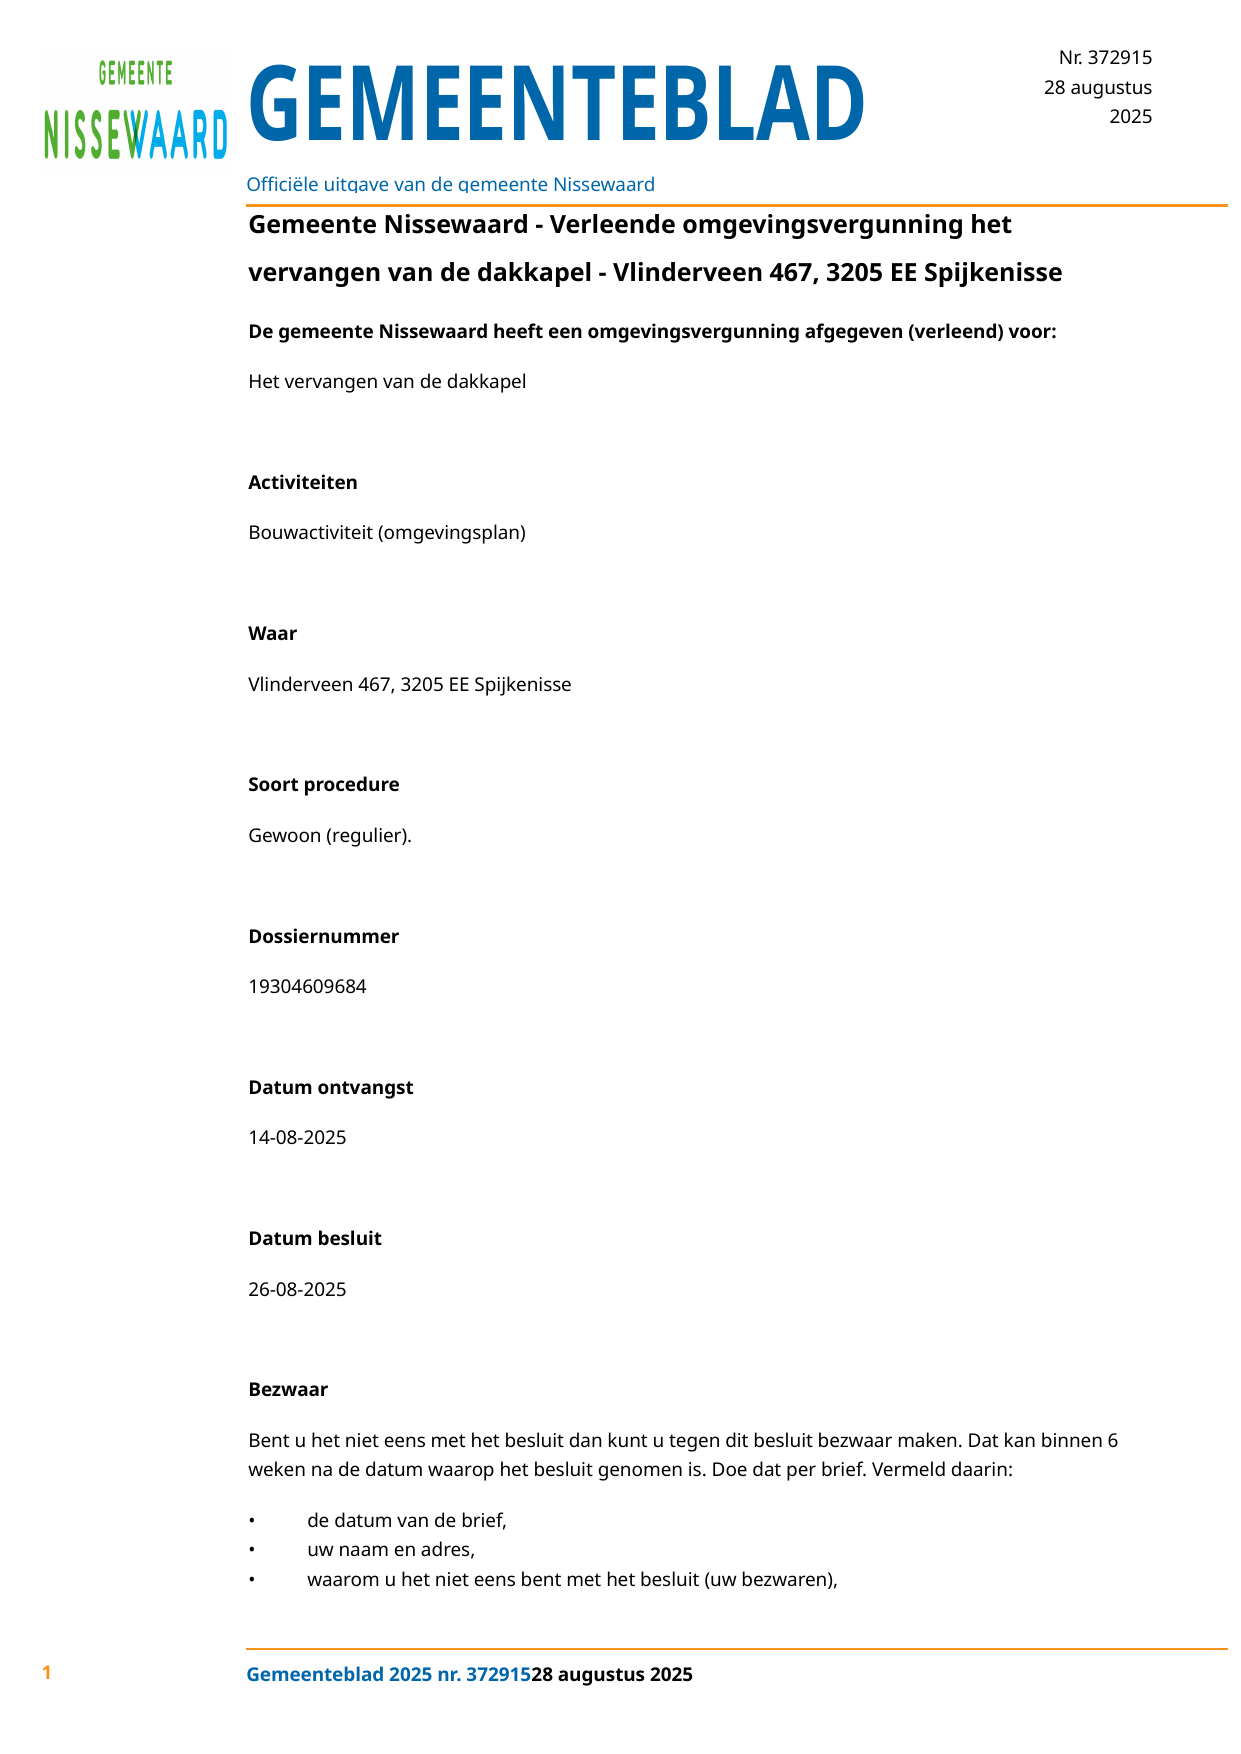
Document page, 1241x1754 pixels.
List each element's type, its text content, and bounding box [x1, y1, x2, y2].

text 14-08-2025 [248, 1124, 1152, 1150]
text Activiteiten [248, 469, 1152, 495]
text 19304609684 [248, 973, 1152, 999]
text Datum besluit [248, 1225, 1152, 1251]
text Het vervangen van de dakkapel [248, 368, 1152, 394]
text De gemeente Nissewaard heeft een omgevingsvergunning afgegeven (verleend) voor: [248, 318, 1152, 344]
text Bezwaar [248, 1377, 1152, 1402]
text Gewoon (regulier). [248, 822, 1152, 848]
list de datum van de brief, [248, 1507, 1152, 1533]
picture [41, 47, 231, 172]
list uw naam en adres, [248, 1537, 1152, 1562]
text Vlinderveen 467, 3205 EE Spijkenisse [248, 671, 1152, 697]
text Dossiernummer [248, 923, 1152, 949]
text Gemeente Nissewaard - Verleende omgevingsvergunning het vervangen van de dakkapel - Vlinderveen 467, 3205 EE Spijkenisse [248, 207, 1152, 288]
text Waar [248, 620, 1152, 646]
text Soort procedure [248, 772, 1152, 797]
text 26-08-2025 [248, 1276, 1152, 1302]
list waarom u het niet eens bent met het besluit (uw bezwaren), [248, 1566, 1152, 1592]
text Bent u het niet eens met het besluit dan kunt u tegen dit besluit bezwaar maken. Dat kan binnen 6 weken na de datum waarop het besluit genomen is. Doe dat per brief. Vermeld daarin: [248, 1427, 1152, 1482]
text Datum ontvangst [248, 1074, 1152, 1100]
text Bouwactiviteit (omgevingsplan) [248, 519, 1152, 545]
